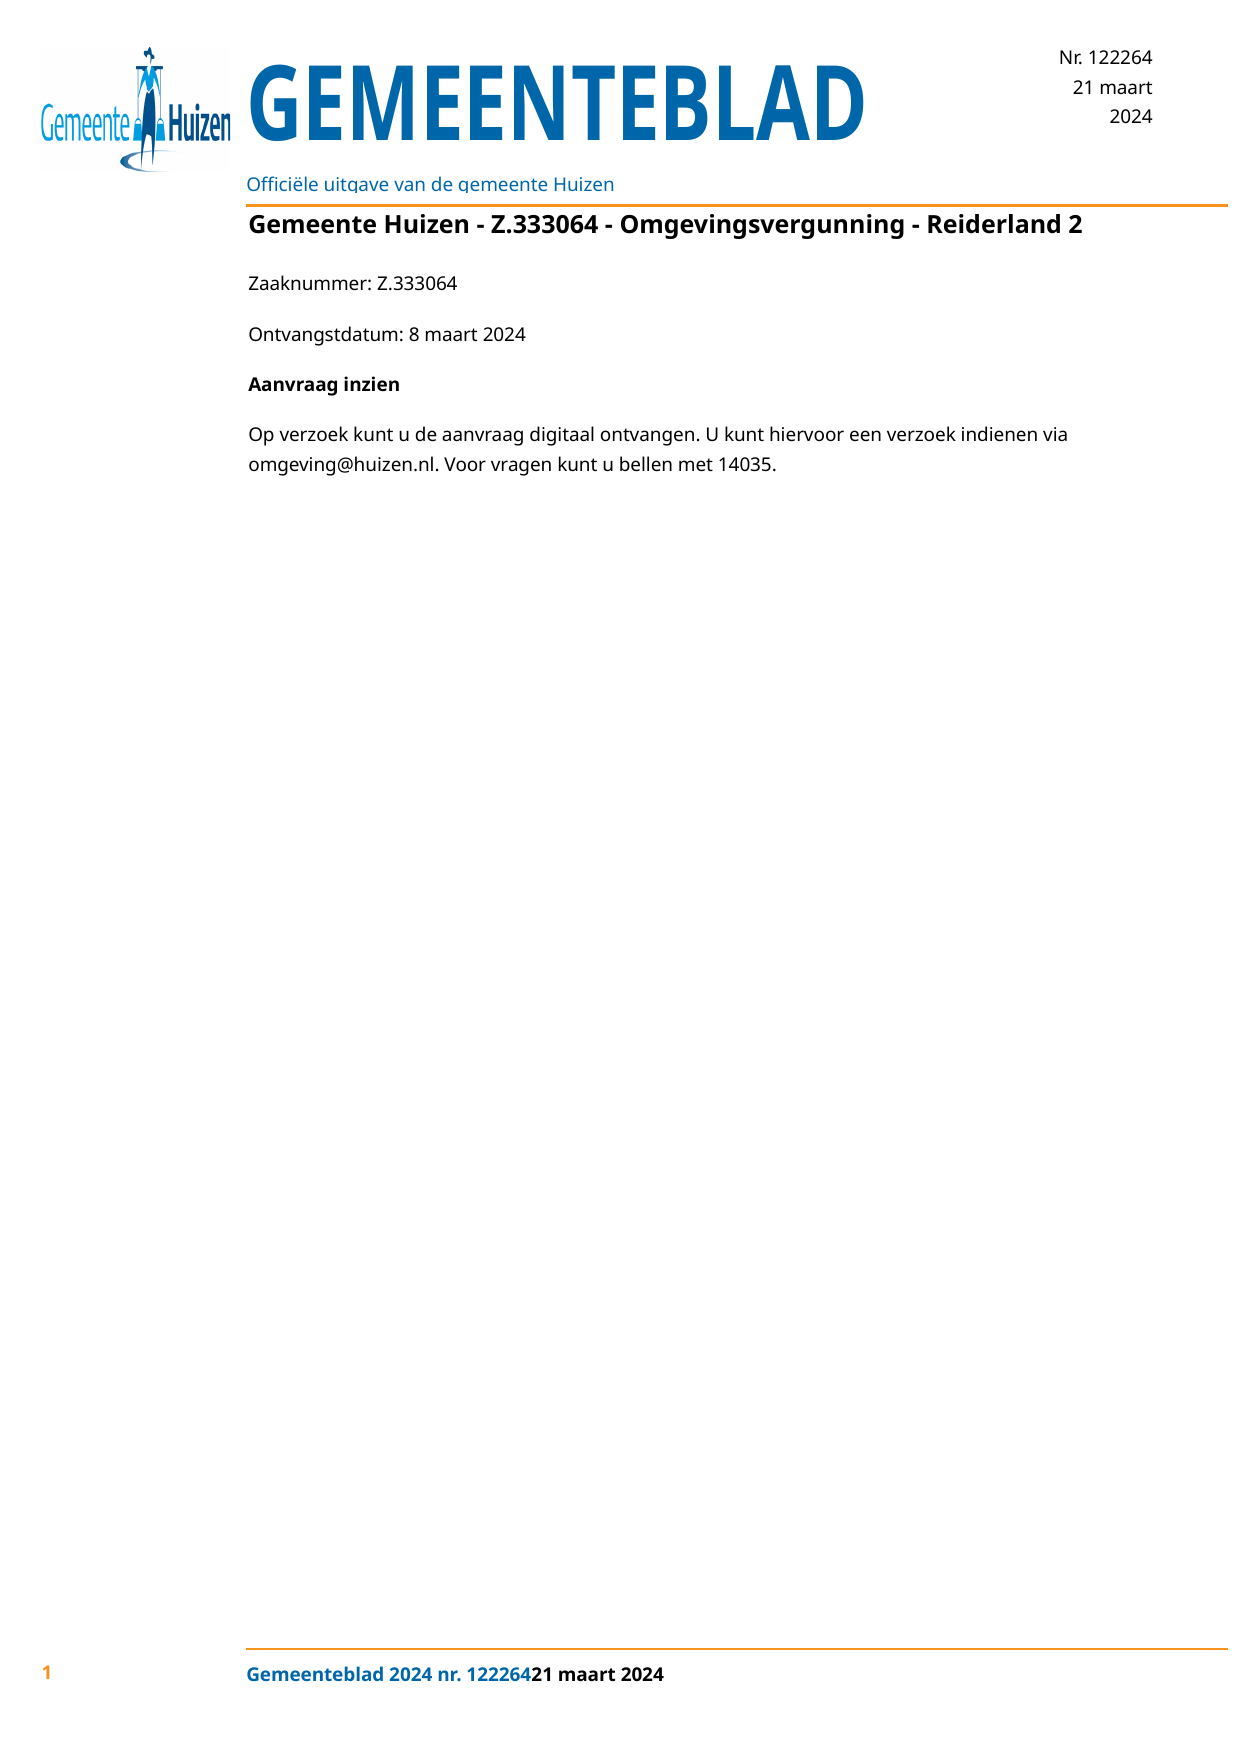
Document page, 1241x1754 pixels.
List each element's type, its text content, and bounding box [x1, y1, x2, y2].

picture [41, 47, 231, 172]
text Zaaknummer: Z.333064 [248, 270, 1152, 296]
text Aanvraag inzien [248, 371, 1152, 397]
text Ontvangstdatum: 8 maart 2024 [248, 321, 1152, 346]
text Gemeente Huizen - Z.333064 - Omgevingsvergunning - Reiderland 2 [248, 207, 1152, 241]
text Op verzoek kunt u de aanvraag digitaal ontvangen. U kunt hiervoor een verzoek indienen via omgeving@huizen.nl. Voor vragen kunt u bellen met 14035. [248, 422, 1152, 477]
